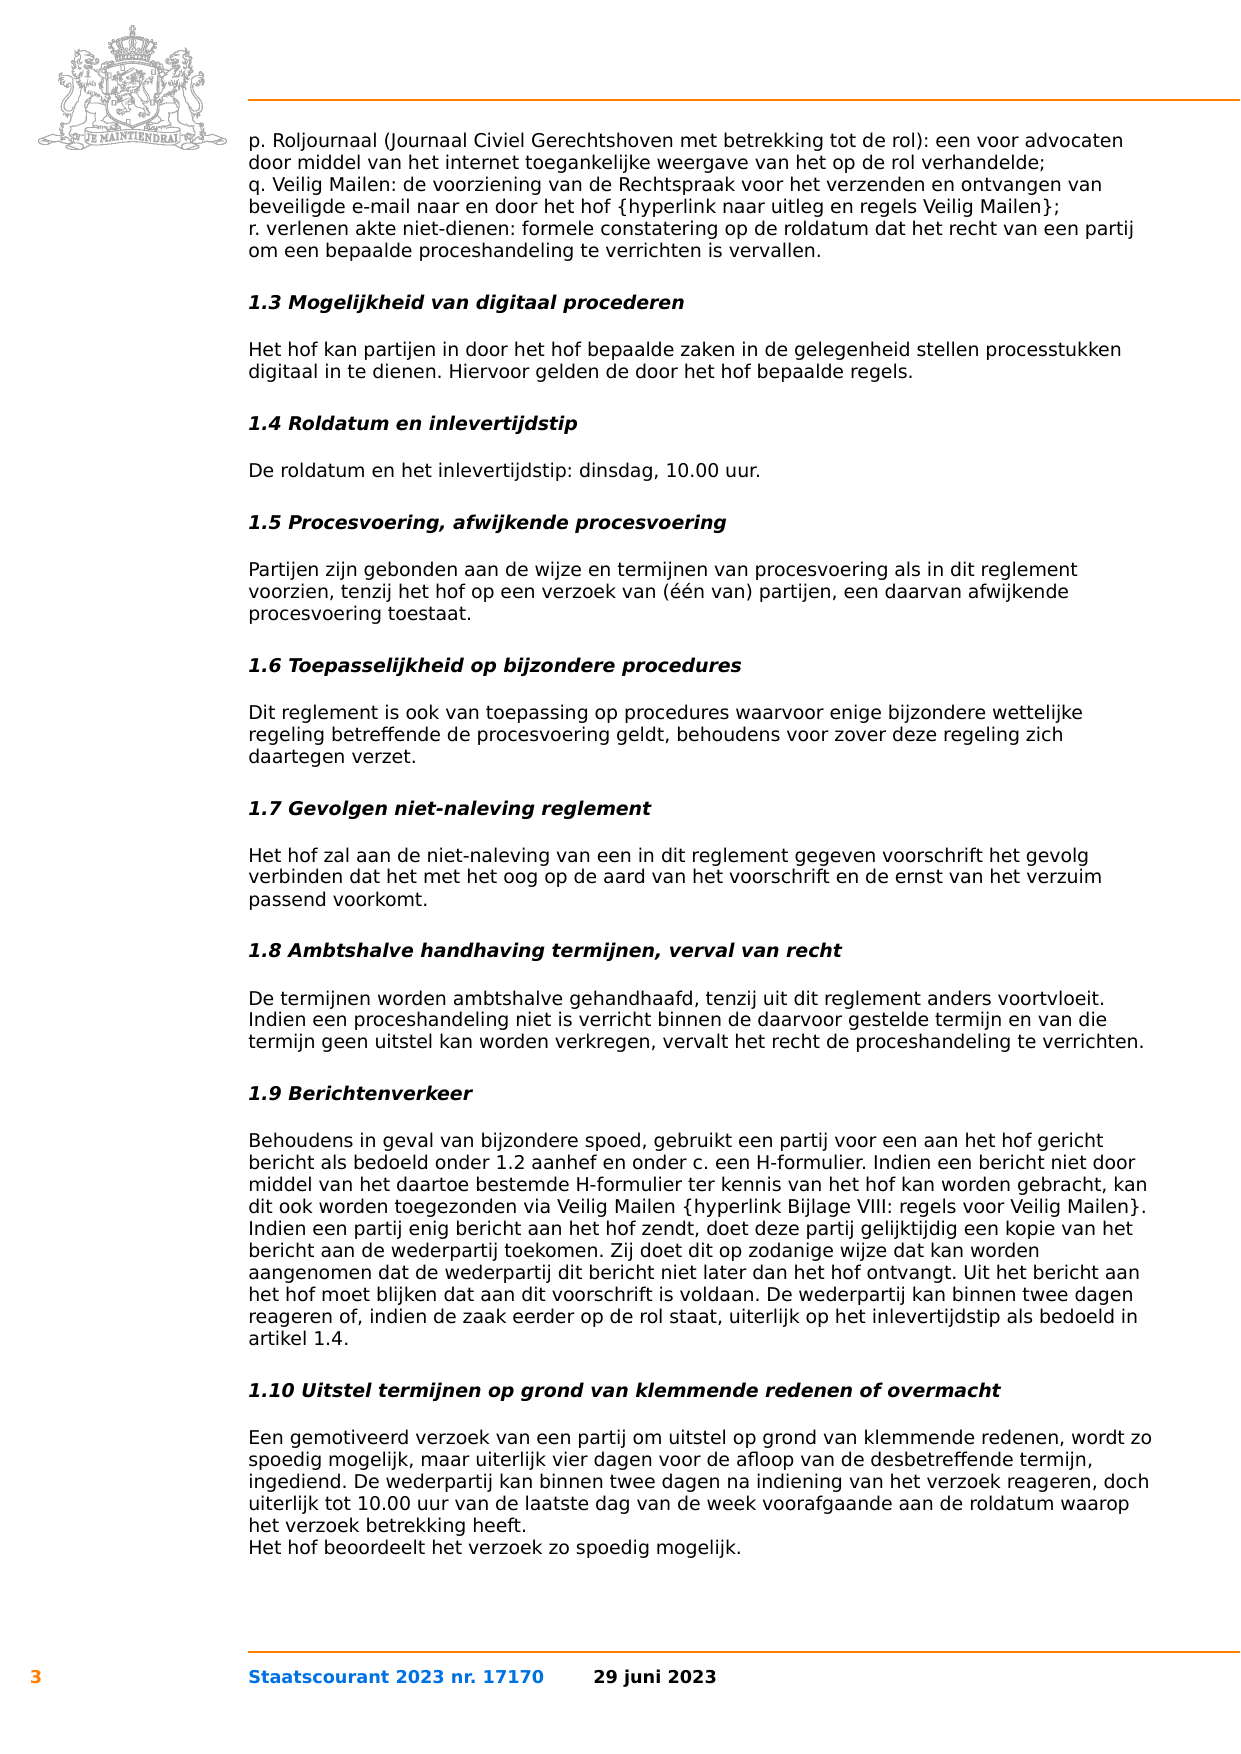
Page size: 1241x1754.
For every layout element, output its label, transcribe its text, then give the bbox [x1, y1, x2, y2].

subtitle 1.6 Toepasselijkheid op bijzondere procedures [248, 654, 1163, 677]
text Indien een proceshandeling niet is verricht binnen de daarvoor gestelde termijn en van die termijn geen uitstel kan worden verkregen, vervalt het recht de proceshandeling te verrichten. [248, 1009, 1163, 1053]
subtitle 1.10 Uitstel termijnen op grond van klemmende redenen of overmacht [248, 1380, 1163, 1402]
text Partijen zijn gebonden aan de wijze en termijnen van procesvoering als in dit reglement voorzien, tenzij het hof op een verzoek van (één van) partijen, een daarvan afwijkende procesvoering toestaat. [248, 559, 1163, 624]
subtitle 1.8 Ambtshalve handhaving termijnen, verval van recht [248, 940, 1163, 962]
text q. Veilig Mailen: de voorziening van de Rechtspraak voor het verzenden en ontvangen van beveiligde e-mail naar en door het hof {hyperlink naar uitleg en regels Veilig Mailen}; [248, 174, 1163, 218]
subtitle 1.5 Procesvoering, afwijkende procesvoering [248, 512, 1163, 534]
subtitle 1.7 Gevolgen niet-naleving reglement [248, 797, 1163, 819]
text Behoudens in geval van bijzondere spoed, gebruikt een partij voor een aan het hof gericht bericht als bedoeld onder 1.2 aanhef en onder c. een H-formulier. Indien een bericht niet door middel van het daartoe bestemde H-formulier ter kennis van het hof kan worden gebracht, kan dit ook worden toegezonden via Veilig Mailen {hyperlink Bijlage VIII: regels voor Veilig Mailen}. [248, 1130, 1163, 1218]
text Dit reglement is ook van toepassing op procedures waarvoor enige bijzondere wettelijke regeling betreffende de procesvoering geldt, behoudens voor zover deze regeling zich daartegen verzet. [248, 702, 1163, 767]
text Het hof zal aan de niet-naleving van een in dit reglement gegeven voorschrift het gevolg verbinden dat het met het oog op de aard van het voorschrift en de ernst van het verzuim passend voorkomt. [248, 844, 1163, 910]
subtitle 1.3 Mogelijkheid van digitaal procederen [248, 292, 1163, 314]
text Het hof beoordeelt het verzoek zo spoedig mogelijk. [248, 1537, 1163, 1559]
picture [38, 25, 227, 150]
text Indien een partij enig bericht aan het hof zendt, doet deze partij gelijktijdig een kopie van het bericht aan de wederpartij toekomen. Zij doet dit op zodanige wijze dat kan worden aangenomen dat de wederpartij dit bericht niet later dan het hof ontvangt. Uit het bericht aan het hof moet blijken dat aan dit voorschrift is voldaan. De wederpartij kan binnen twee dagen reageren of, indien de zaak eerder op de rol staat, uiterlijk op het inlevertijdstip als bedoeld in artikel 1.4. [248, 1218, 1163, 1350]
subtitle 1.9 Berichtenverkeer [248, 1083, 1163, 1105]
subtitle 1.4 Roldatum en inlevertijdstip [248, 413, 1163, 435]
text Het hof kan partijen in door het hof bepaalde zaken in de gelegenheid stellen processtukken digitaal in te dienen. Hiervoor gelden de door het hof bepaalde regels. [248, 339, 1163, 383]
text De termijnen worden ambtshalve gehandhaafd, tenzij uit dit reglement anders voortvloeit. [248, 987, 1163, 1009]
text p. Roljournaal (Journaal Civiel Gerechtshoven met betrekking tot de rol): een voor advocaten door middel van het internet toegankelijke weergave van het op de rol verhandelde; [248, 130, 1163, 174]
text Een gemotiveerd verzoek van een partij om uitstel op grond van klemmende redenen, wordt zo spoedig mogelijk, maar uiterlijk vier dagen voor de afloop van de desbetreffende termijn, ingediend. De wederpartij kan binnen twee dagen na indiening van het verzoek reageren, doch uiterlijk tot 10.00 uur van de laatste dag van de week voorafgaande aan de roldatum waarop het verzoek betrekking heeft. [248, 1427, 1163, 1537]
text r. verlenen akte niet-dienen: formele constatering op de roldatum dat het recht van een partij om een bepaalde proceshandeling te verrichten is vervallen. [248, 218, 1163, 262]
text De roldatum en het inlevertijdstip: dinsdag, 10.00 uur. [248, 460, 1163, 482]
